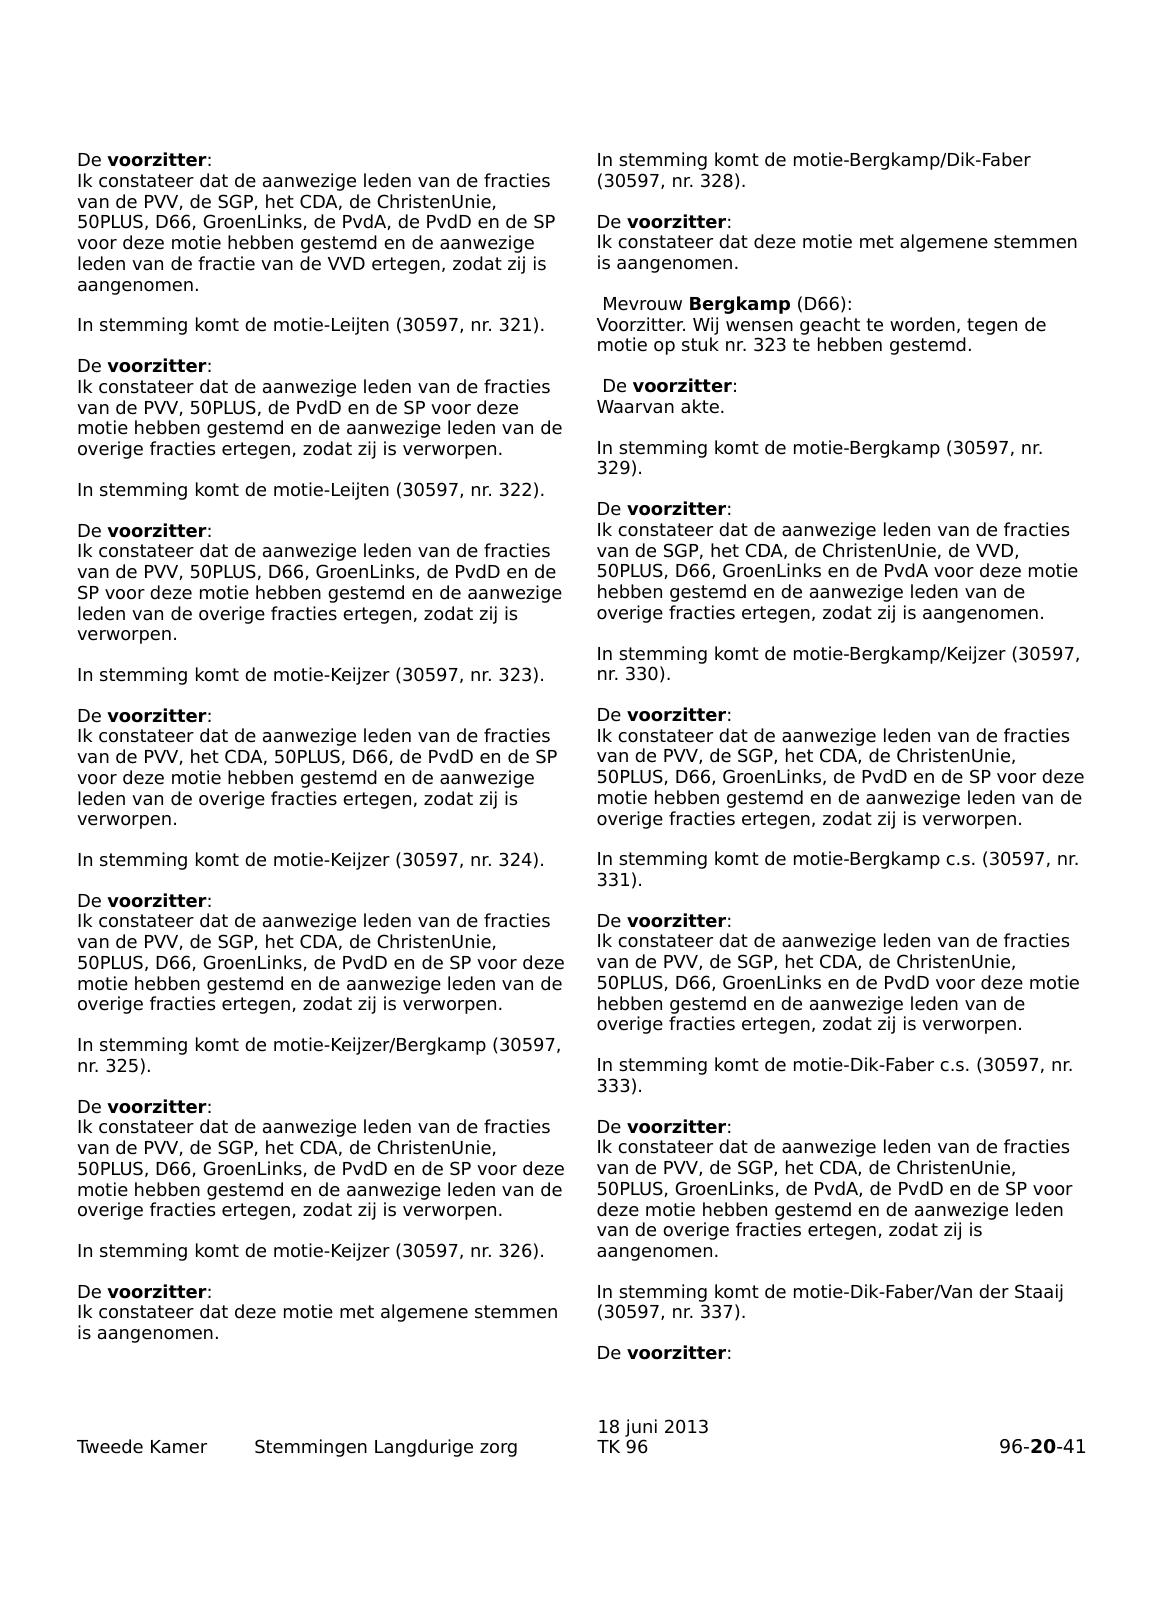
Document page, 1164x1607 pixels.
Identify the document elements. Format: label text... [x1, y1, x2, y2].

text De voorzitter: [596, 1116, 1087, 1137]
text In stemming komt de motie-Bergkamp (30597, nr. 329). [596, 437, 1087, 479]
text Ik constateer dat de aanwezige leden van de fracties van de PVV, de SGP, het CDA, de ChristenUnie, 50PLUS, D66, GroenLinks, de PvdD en de SP voor deze motie hebben gestemd en de aanwezige leden van de overige fracties ertegen, zodat zij is verworpen. [596, 726, 1087, 829]
text In stemming komt de motie-Keijzer (30597, nr. 323). [77, 665, 567, 686]
text Ik constateer dat de aanwezige leden van de fracties van de SGP, het CDA, de ChristenUnie, de VVD, 50PLUS, D66, GroenLinks en de PvdA voor deze motie hebben gestemd en de aanwezige leden van de overige fracties ertegen, zodat zij is aangenomen. [596, 520, 1087, 623]
text De voorzitter: [596, 1343, 1087, 1364]
text De voorzitter: [77, 706, 567, 726]
text De voorzitter: [77, 150, 567, 171]
text Ik constateer dat de aanwezige leden van de fracties van de PVV, het CDA, 50PLUS, D66, de PvdD en de SP voor deze motie hebben gestemd en de aanwezige leden van de overige fracties ertegen, zodat zij is verworpen. [77, 726, 567, 830]
text Mevrouw Bergkamp (D66): [596, 294, 1087, 314]
text In stemming komt de motie-Bergkamp/Dik-Faber (30597, nr. 328). [596, 150, 1087, 192]
text De voorzitter: [596, 499, 1087, 520]
text Ik constateer dat de aanwezige leden van de fracties van de PVV, de SGP, het CDA, de ChristenUnie, 50PLUS, D66, GroenLinks en de PvdD voor deze motie hebben gestemd en de aanwezige leden van de overige fracties ertegen, zodat zij is verworpen. [596, 931, 1087, 1035]
text De voorzitter: [77, 1282, 567, 1302]
text Ik constateer dat de aanwezige leden van de fracties van de PVV, 50PLUS, de PvdD en de SP voor deze motie hebben gestemd en de aanwezige leden van de overige fracties ertegen, zodat zij is verworpen. [77, 377, 567, 460]
text In stemming komt de motie-Leijten (30597, nr. 322). [77, 480, 567, 500]
text In stemming komt de motie-Dik-Faber c.s. (30597, nr. 333). [596, 1055, 1087, 1096]
text In stemming komt de motie-Keijzer (30597, nr. 324). [77, 850, 567, 871]
text In stemming komt de motie-Leijten (30597, nr. 321). [77, 315, 567, 336]
text In stemming komt de motie-Keijzer (30597, nr. 326). [77, 1241, 567, 1262]
text Waarvan akte. [596, 397, 1087, 417]
text Ik constateer dat de aanwezige leden van de fracties van de PVV, 50PLUS, D66, GroenLinks, de PvdD en de SP voor deze motie hebben gestemd en de aanwezige leden van de overige fracties ertegen, zodat zij is verworpen. [77, 541, 567, 645]
text In stemming komt de motie-Dik-Faber/Van der Staaij (30597, nr. 337). [596, 1282, 1087, 1323]
text De voorzitter: [77, 356, 567, 377]
text Ik constateer dat de aanwezige leden van de fracties van de PVV, de SGP, het CDA, de ChristenUnie, 50PLUS, D66, GroenLinks, de PvdD en de SP voor deze motie hebben gestemd en de aanwezige leden van de overige fracties ertegen, zodat zij is verworpen. [77, 911, 567, 1015]
text De voorzitter: [596, 911, 1087, 931]
text In stemming komt de motie-Bergkamp/Keijzer (30597, nr. 330). [596, 643, 1087, 685]
text Ik constateer dat de aanwezige leden van de fracties van de PVV, de SGP, het CDA, de ChristenUnie, 50PLUS, D66, GroenLinks, de PvdA, de PvdD en de SP voor deze motie hebben gestemd en de aanwezige leden van de fractie van de VVD ertegen, zodat zij is aangenomen. [77, 171, 567, 295]
text De voorzitter: [596, 212, 1087, 232]
text De voorzitter: [77, 520, 567, 541]
text In stemming komt de motie-Bergkamp c.s. (30597, nr. 331). [596, 849, 1087, 891]
text In stemming komt de motie-Keijzer/Bergkamp (30597, nr. 325). [77, 1035, 567, 1076]
text Voorzitter. Wij wensen geacht te worden, tegen de motie op stuk nr. 323 te hebben gestemd. [596, 314, 1087, 356]
text De voorzitter: [77, 1096, 567, 1117]
text De voorzitter: [596, 705, 1087, 726]
text De voorzitter: [77, 891, 567, 911]
text Ik constateer dat de aanwezige leden van de fracties van de PVV, de SGP, het CDA, de ChristenUnie, 50PLUS, GroenLinks, de PvdA, de PvdD en de SP voor deze motie hebben gestemd en de aanwezige leden van de overige fracties ertegen, zodat zij is aangenomen. [596, 1137, 1087, 1262]
text Ik constateer dat deze motie met algemene stemmen is aangenomen. [77, 1302, 567, 1344]
text Ik constateer dat de aanwezige leden van de fracties van de PVV, de SGP, het CDA, de ChristenUnie, 50PLUS, D66, GroenLinks, de PvdD en de SP voor deze motie hebben gestemd en de aanwezige leden van de overige fracties ertegen, zodat zij is verworpen. [77, 1117, 567, 1221]
text De voorzitter: [596, 376, 1087, 397]
text Ik constateer dat deze motie met algemene stemmen is aangenomen. [596, 232, 1087, 274]
